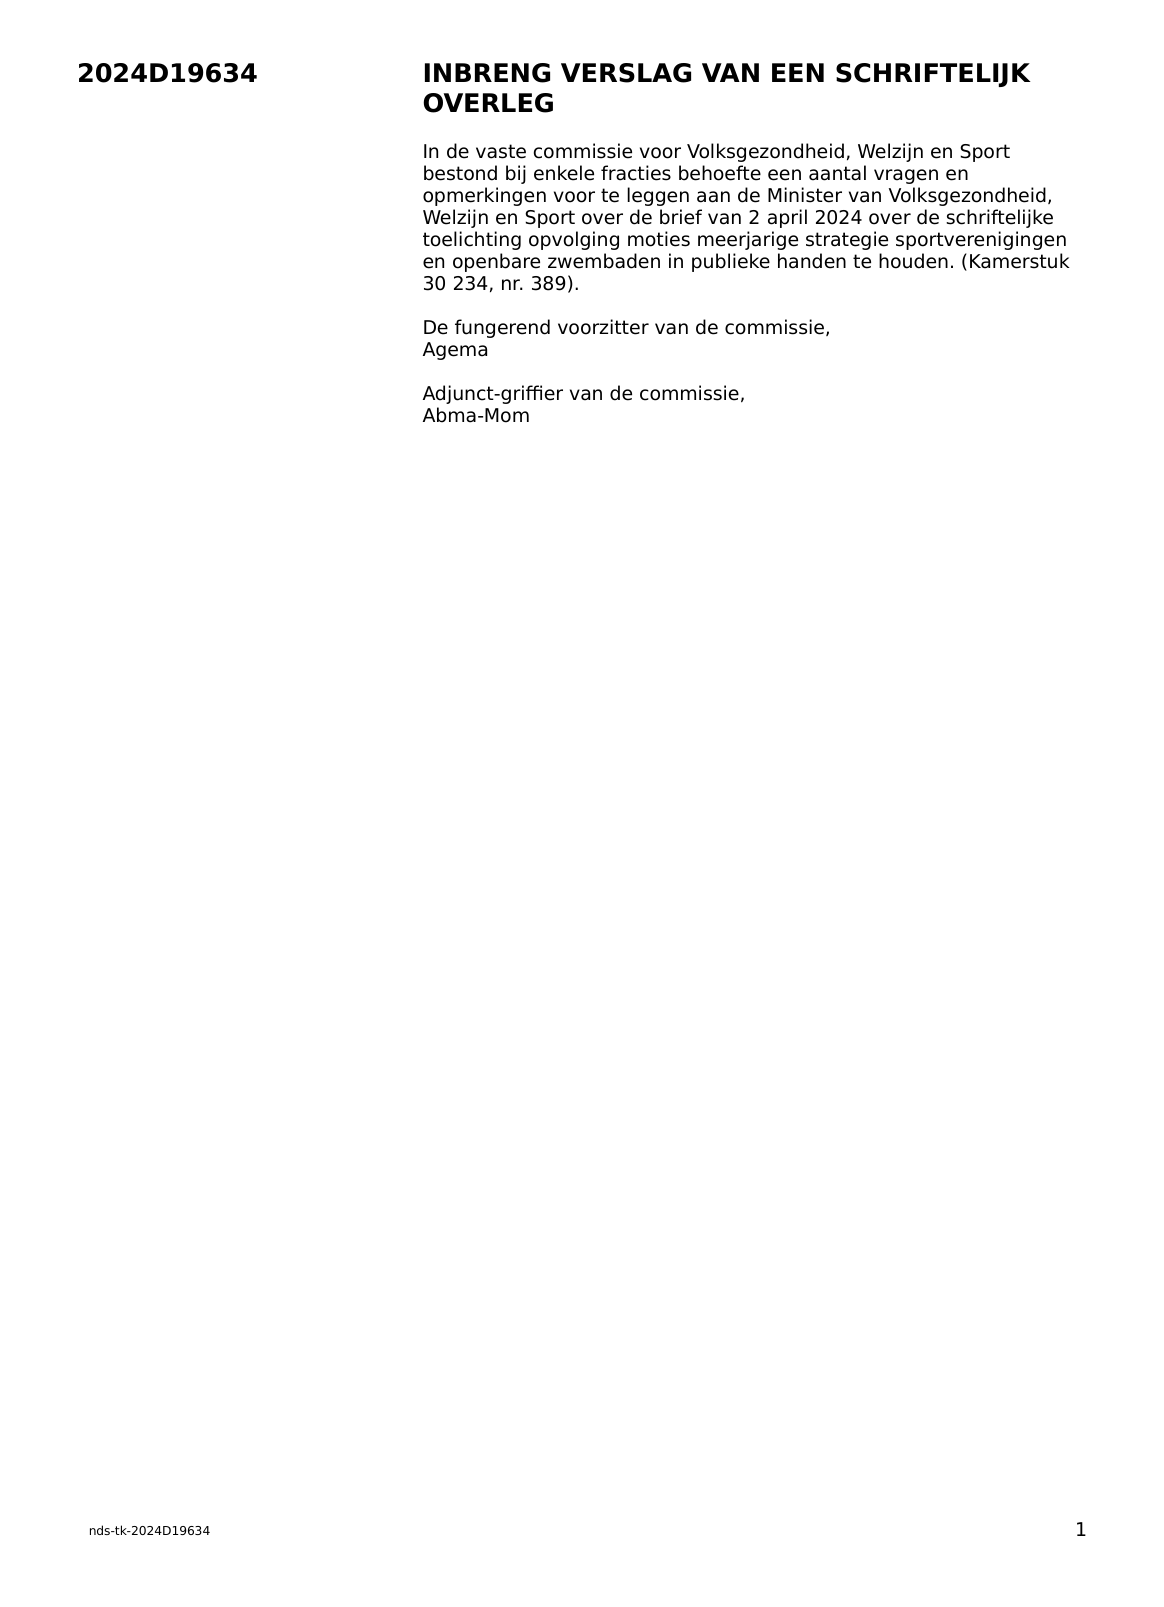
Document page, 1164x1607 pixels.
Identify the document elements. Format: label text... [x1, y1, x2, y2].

text nds-tk-2024D19634 [88, 1524, 323, 1538]
text Adjunct-griffier van de commissie, [422, 383, 1087, 405]
text 2024D19634 INBRENG VERSLAG VAN EEN SCHRIFTELIJK OVERLEG [77, 59, 1087, 118]
text Agema [422, 339, 1087, 361]
text In de vaste commissie voor Volksgezondheid, Welzijn en Sport bestond bij enkele fracties behoefte een aantal vragen en opmerkingen voor te leggen aan de Minister van Volksgezondheid, Welzijn en Sport over de brief van 2 april 2024 over de schriftelijke toelichting opvolging moties meerjarige strategie sportverenigingen en openbare zwembaden in publieke handen te houden. (Kamerstuk 30 234, nr. 389). [422, 141, 1087, 294]
text Abma-Mom [422, 405, 1087, 427]
text De fungerend voorzitter van de commissie, [422, 317, 1087, 339]
